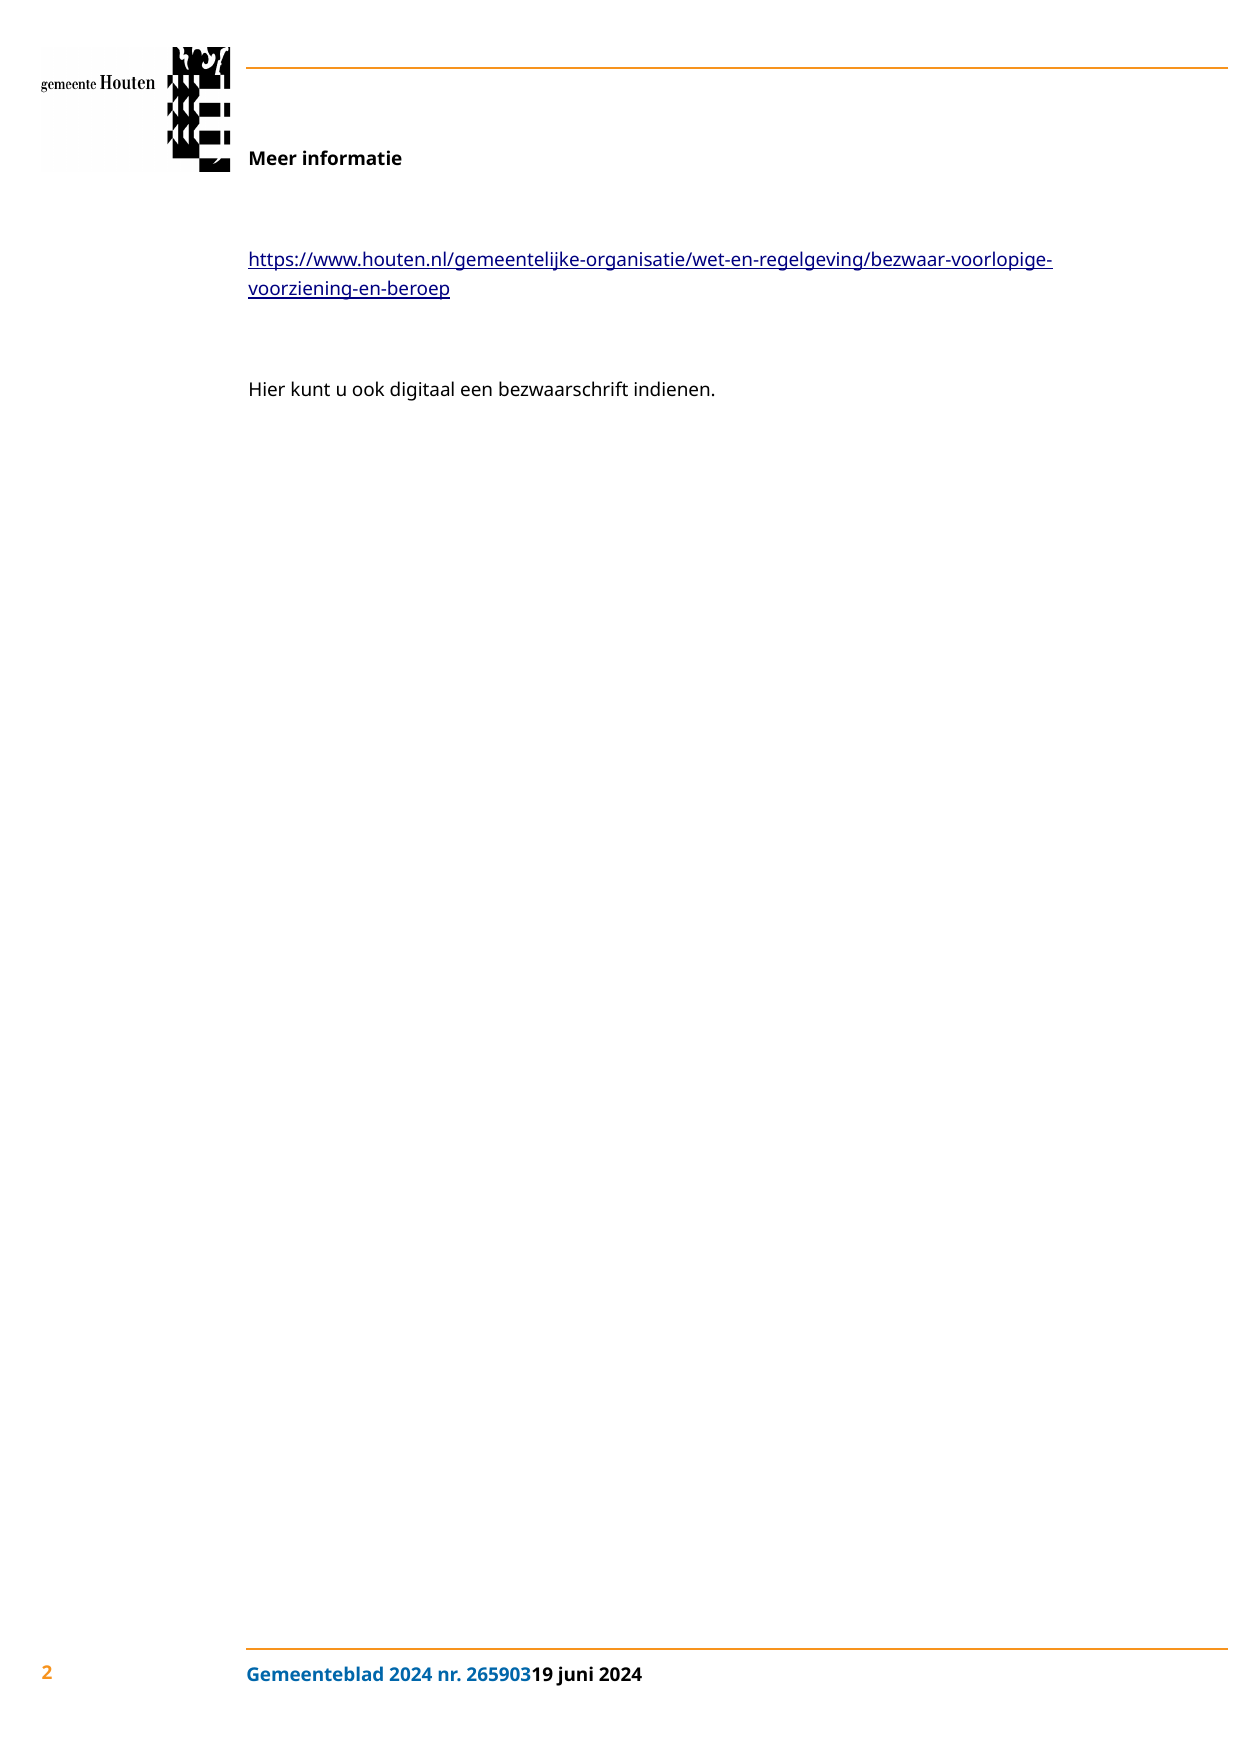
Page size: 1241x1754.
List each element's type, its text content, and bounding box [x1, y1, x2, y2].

text Hier kunt u ook digitaal een bezwaarschrift indienen. [248, 376, 1152, 402]
text https://www.houten.nl/gemeentelijke-organisatie/wet-en-regelgeving/bezwaar-voorlopige-voorziening-en-beroep [248, 246, 1152, 301]
picture [41, 47, 231, 172]
text Meer informatie [248, 145, 1152, 171]
